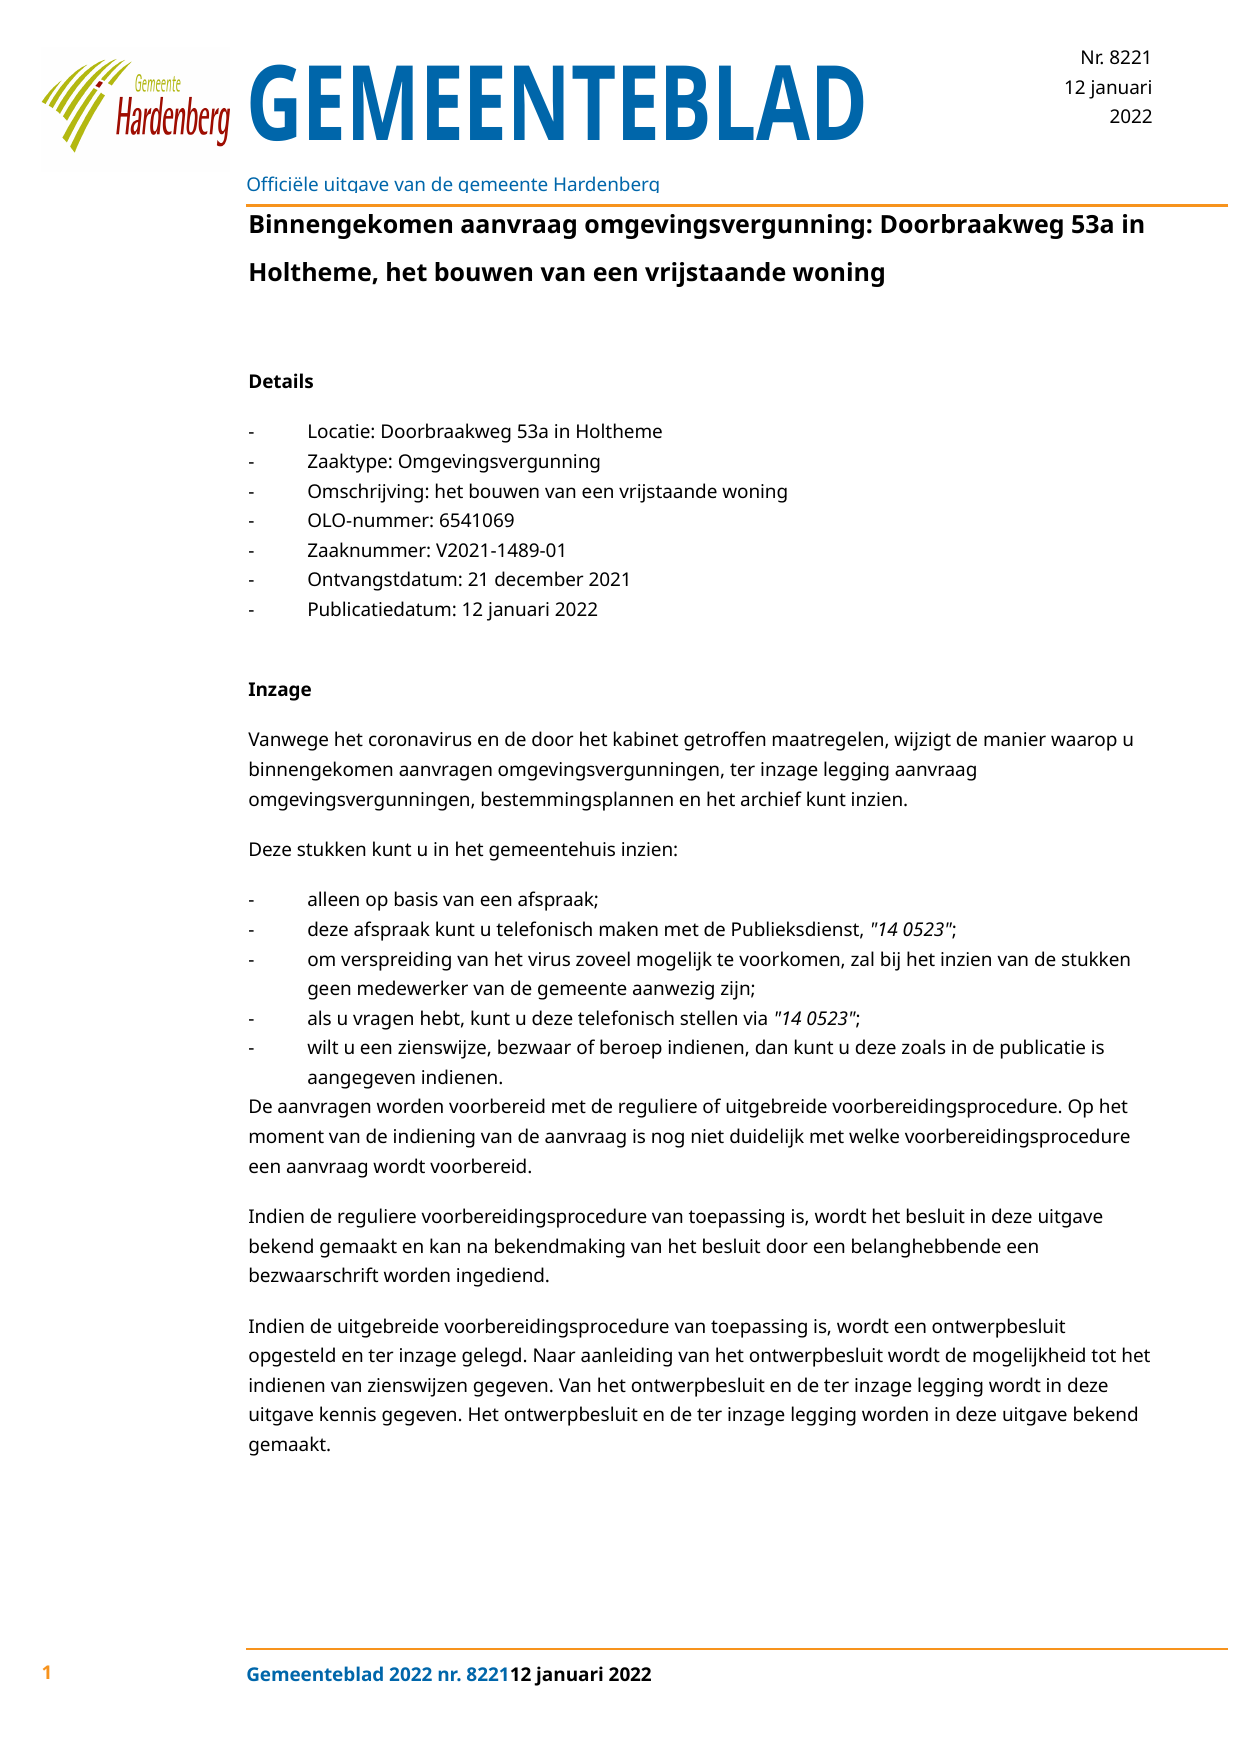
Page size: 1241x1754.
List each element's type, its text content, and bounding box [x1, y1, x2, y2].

picture [41, 47, 231, 172]
list als u vragen hebt, kunt u deze telefonisch stellen via "14 0523"; [248, 1005, 1152, 1031]
text Indien de uitgebreide voorbereidingsprocedure van toepassing is, wordt een ontwerpbesluit opgesteld en ter inzage gelegd. Naar aanleiding van het ontwerpbesluit wordt de mogelijkheid tot het indienen van zienswijzen gegeven. Van het ontwerpbesluit en de ter inzage legging wordt in deze uitgave kennis gegeven. Het ontwerpbesluit en de ter inzage legging worden in deze uitgave bekend gemaakt. [248, 1313, 1152, 1457]
text Indien de reguliere voorbereidingsprocedure van toepassing is, wordt het besluit in deze uitgave bekend gemaakt en kan na bekendmaking van het besluit door een belanghebbende een bezwaarschrift worden ingediend. [248, 1203, 1152, 1288]
list Locatie: Doorbraakweg 53a in Holtheme [248, 419, 1152, 444]
text Deze stukken kunt u in het gemeentehuis inzien: [248, 836, 1152, 862]
text Binnengekomen aanvraag omgevingsvergunning: Doorbraakweg 53a in Holtheme, het bouwen van een vrijstaande woning [248, 207, 1152, 288]
text De aanvragen worden voorbereid met de reguliere of uitgebreide voorbereidingsprocedure. Op het moment van de indiening van de aanvraag is nog niet duidelijk met welke voorbereidingsprocedure een aanvraag wordt voorbereid. [248, 1094, 1152, 1179]
text Vanwege het coronavirus en de door het kabinet getroffen maatregelen, wijzigt de manier waarop u binnengekomen aanvragen omgevingsvergunningen, ter inzage legging aanvraag omgevingsvergunningen, bestemmingsplannen en het archief kunt inzien. [248, 727, 1152, 812]
list deze afspraak kunt u telefonisch maken met de Publieksdienst, "14 0523"; [248, 916, 1152, 942]
list om verspreiding van het virus zoveel mogelijk te voorkomen, zal bij het inzien van de stukken geen medewerker van de gemeente aanwezig zijn; [248, 946, 1152, 1001]
list Publicatiedatum: 12 januari 2022 [248, 596, 1152, 622]
list Zaaktype: Omgevingsvergunning [248, 448, 1152, 474]
list OLO-nummer: 6541069 [248, 507, 1152, 533]
list Ontvangstdatum: 21 december 2021 [248, 567, 1152, 592]
list wilt u een zienswijze, bezwaar of beroep indienen, dan kunt u deze zoals in de publicatie is aangegeven indienen. [248, 1034, 1152, 1090]
text Inzage [248, 676, 1152, 702]
list Zaaknummer: V2021-1489-01 [248, 537, 1152, 563]
list alleen op basis van een afspraak; [248, 887, 1152, 912]
list Omschrijving: het bouwen van een vrijstaande woning [248, 478, 1152, 504]
text Details [248, 368, 1152, 394]
